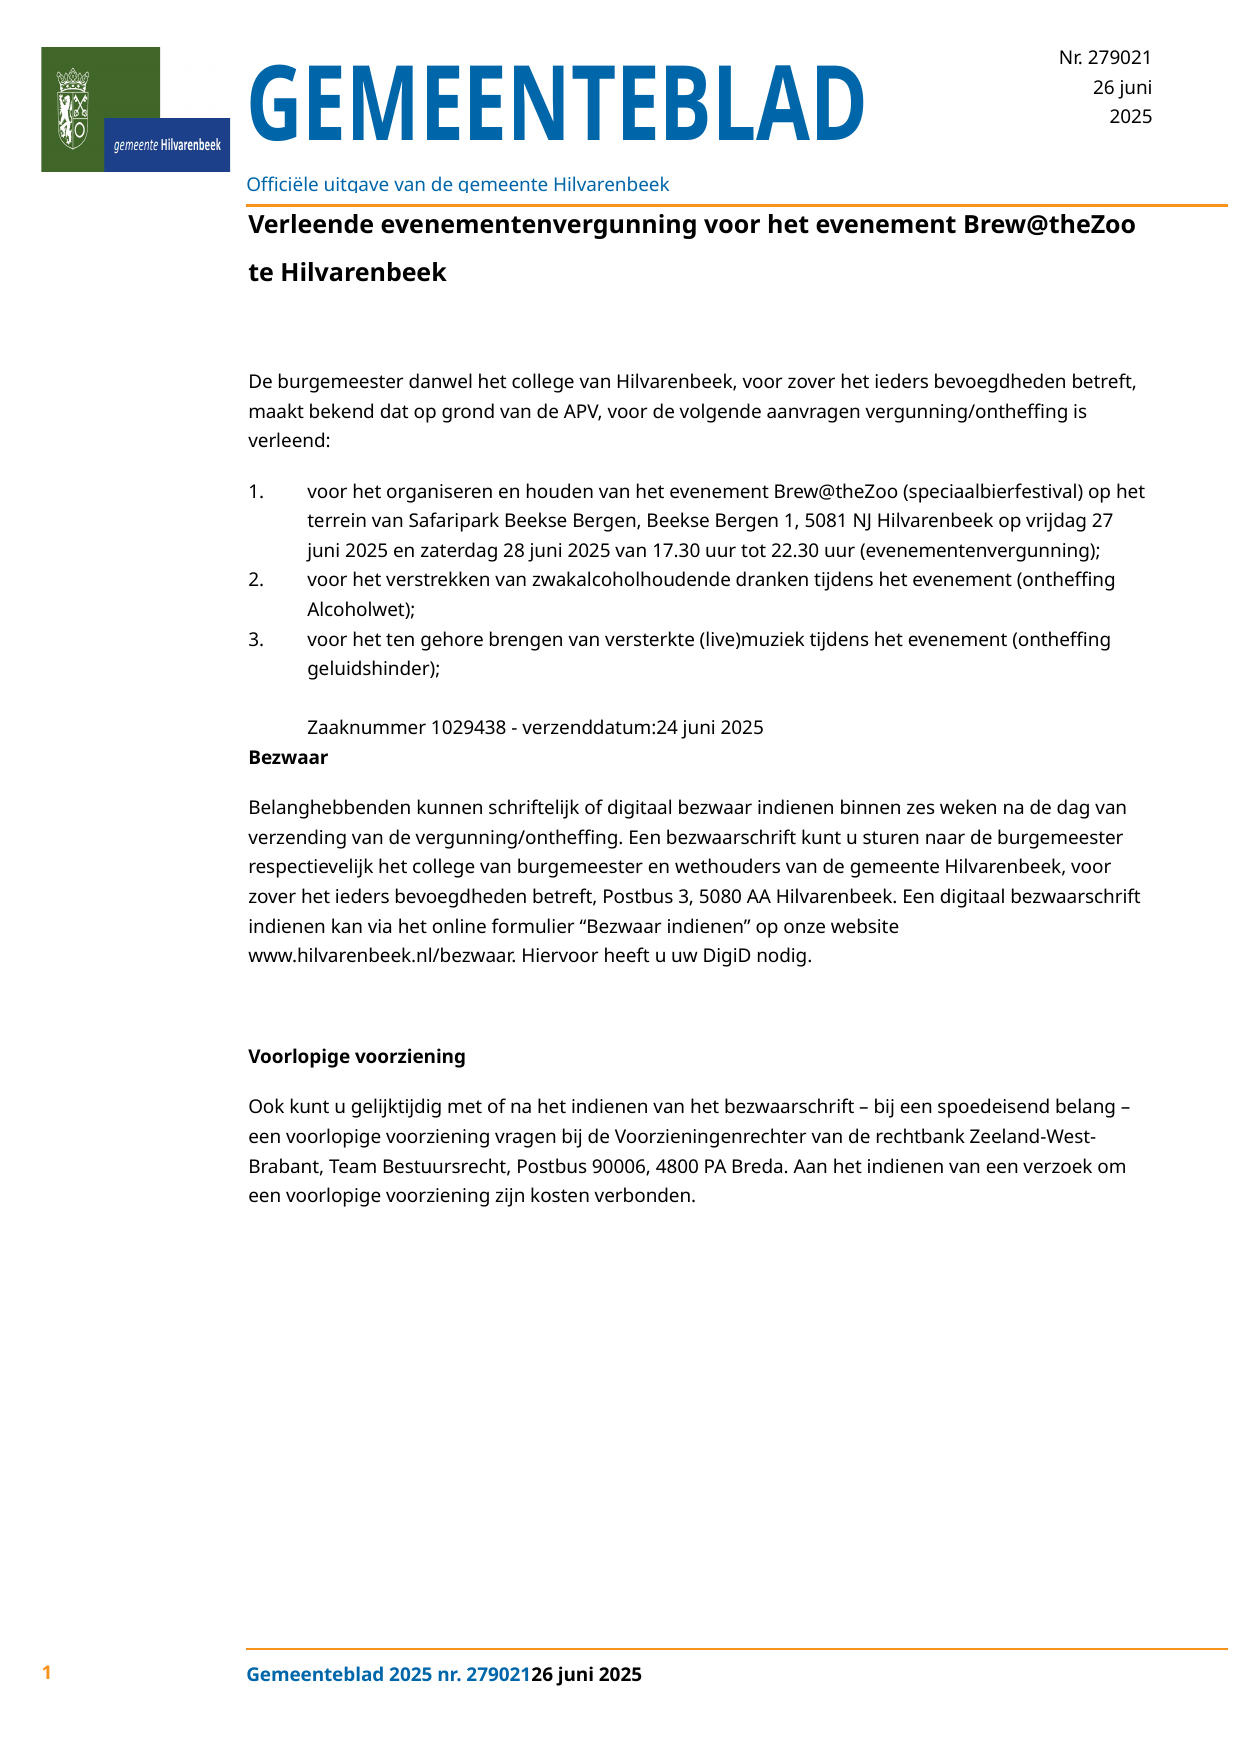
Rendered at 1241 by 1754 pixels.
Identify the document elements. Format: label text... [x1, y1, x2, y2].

text Voorlopige voorziening [248, 1043, 1152, 1069]
text Verleende evenementenvergunning voor het evenement Brew@theZoo te Hilvarenbeek [248, 207, 1152, 288]
text Ook kunt u gelijktijdig met of na het indienen van het bezwaarschrift – bij een spoedeisend belang – een voorlopige voorziening vragen bij de Voorzieningenrechter van de rechtbank Zeeland-West-Brabant, Team Bestuursrecht, Postbus 90006, 4800 PA Breda. Aan het indienen van een verzoek om een voorlopige voorziening zijn kosten verbonden. [248, 1094, 1152, 1208]
list voor het ten gehore brengen van versterkte (live)muziek tijdens het evenement (ontheffing geluidshinder); [248, 626, 1152, 681]
text Bezwaar [248, 744, 1152, 770]
list voor het verstrekken van zwakalcoholhoudende dranken tijdens het evenement (ontheffing Alcoholwet); [248, 567, 1152, 622]
picture [41, 47, 231, 172]
list Zaaknummer 1029438 - verzenddatum:24 juni 2025 [248, 714, 1152, 740]
list voor het organiseren en houden van het evenement Brew@theZoo (speciaalbierfestival) op het terrein van Safaripark Beekse Bergen, Beekse Bergen 1, 5081 NJ Hilvarenbeek op vrijdag 27 juni 2025 en zaterdag 28 juni 2025 van 17.30 uur tot 22.30 uur (evenementenvergunning); [248, 478, 1152, 563]
text De burgemeester danwel het college van Hilvarenbeek, voor zover het ieders bevoegdheden betreft, maakt bekend dat op grond van de APV, voor de volgende aanvragen vergunning/ontheffing is verleend: [248, 368, 1152, 453]
text Belanghebbenden kunnen schriftelijk of digitaal bezwaar indienen binnen zes weken na de dag van verzending van de vergunning/ontheffing. Een bezwaarschrift kunt u sturen naar de burgemeester respectievelijk het college van burgemeester en wethouders van de gemeente Hilvarenbeek, voor zover het ieders bevoegdheden betreft, Postbus 3, 5080 AA Hilvarenbeek. Een digitaal bezwaarschrift indienen kan via het online formulier “Bezwaar indienen” op onze website www.hilvarenbeek.nl/bezwaar. Hiervoor heeft u uw DigiD nodig. [248, 794, 1152, 968]
